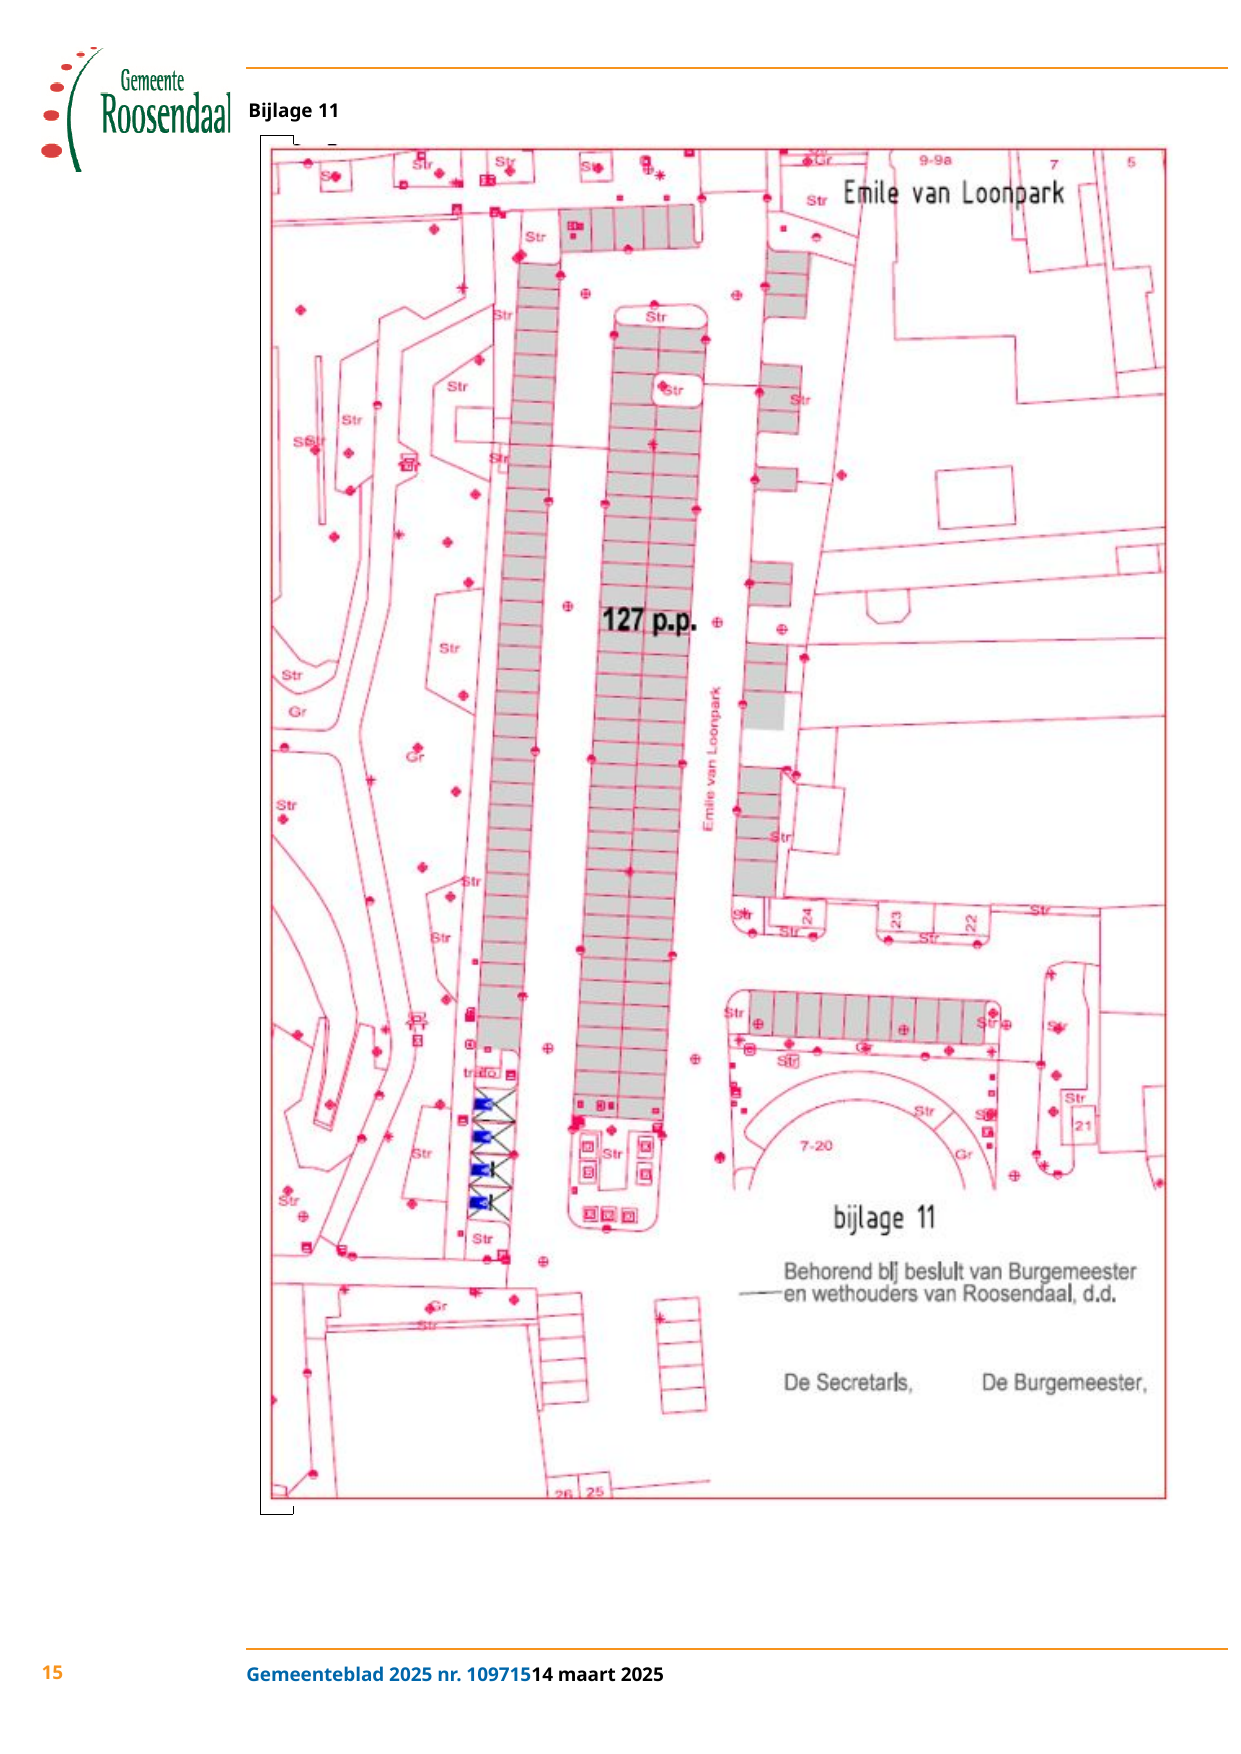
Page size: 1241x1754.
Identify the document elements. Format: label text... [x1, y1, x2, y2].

text Bijlage 11 [248, 95, 1152, 123]
picture [41, 47, 231, 172]
picture [268, 144, 1173, 1506]
